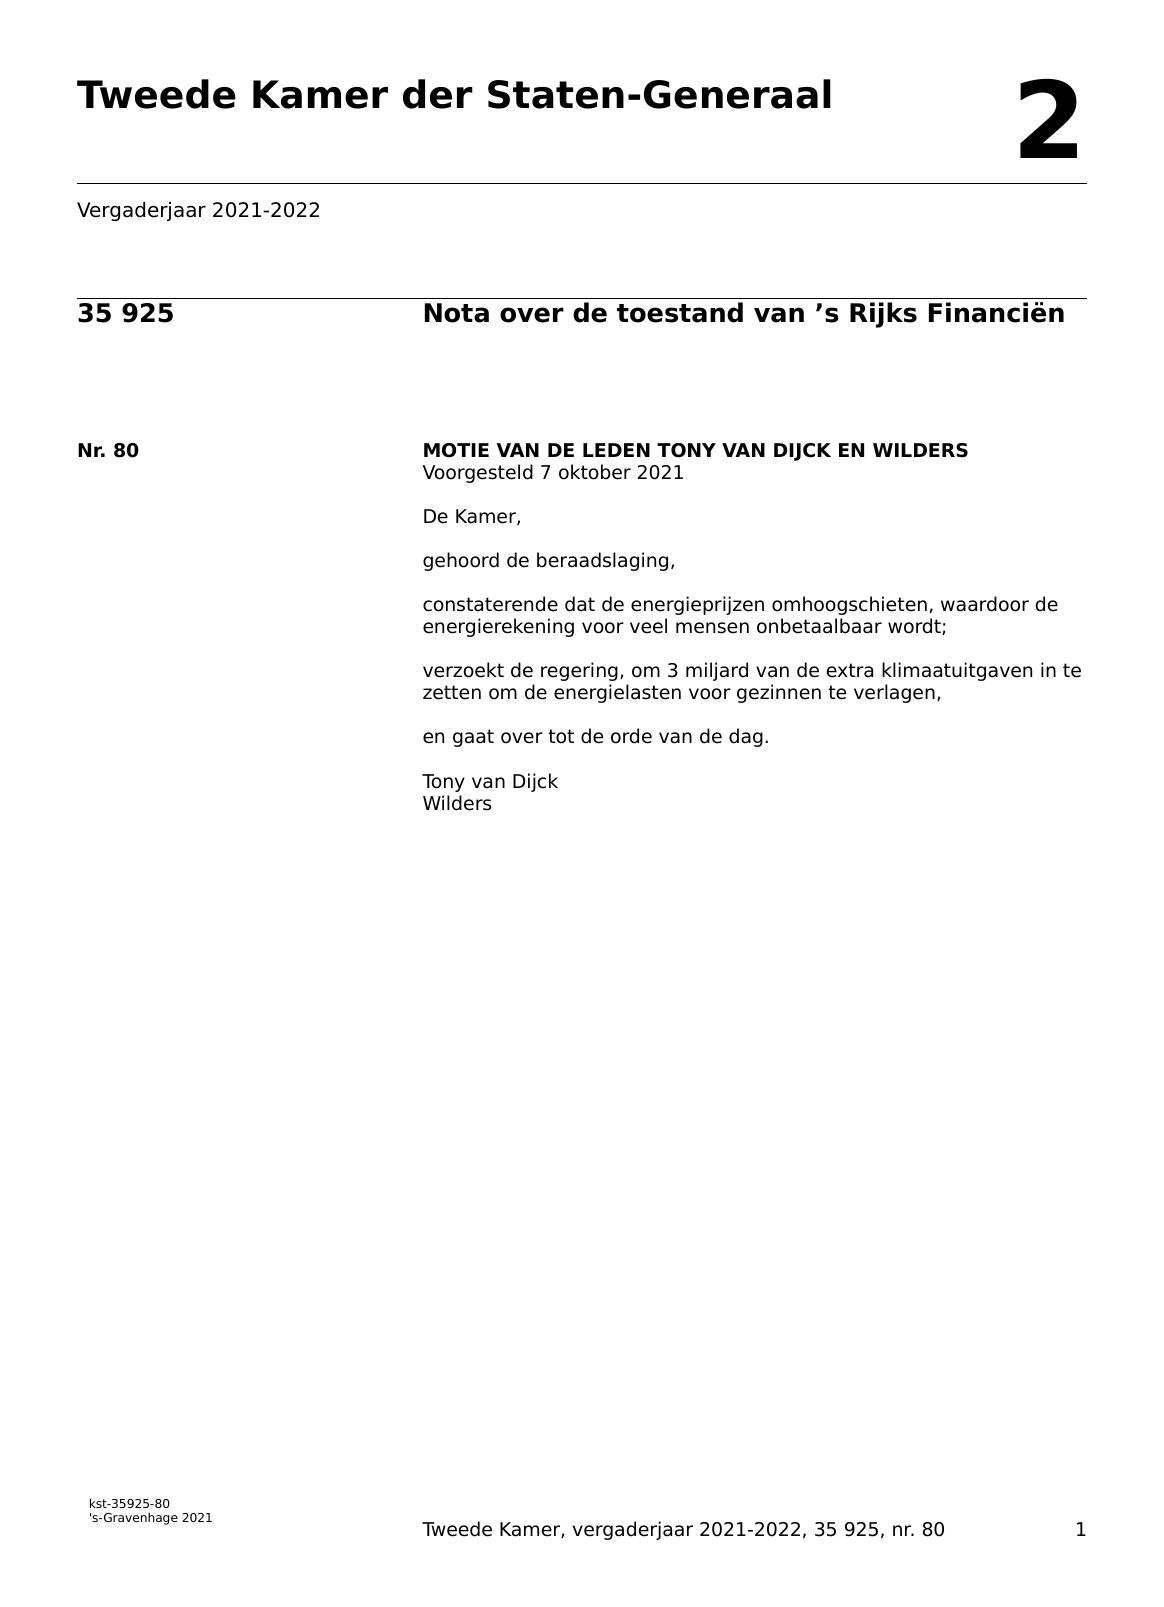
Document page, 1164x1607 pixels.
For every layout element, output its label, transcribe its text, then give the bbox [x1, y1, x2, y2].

text Tony van Dijck [422, 771, 1087, 793]
text Wilders [422, 793, 1087, 814]
text gehoord de beraadslaging, [422, 550, 1087, 572]
subtitle 35 925 Nota over de toestand van ’s Rijks Financiën [77, 299, 1087, 329]
text verzoekt de regering, om 3 miljard van de extra klimaatuitgaven in te zetten om de energielasten voor gezinnen te verlagen, [422, 660, 1087, 704]
text kst-35925-80 [88, 1497, 323, 1511]
table_header Tweede Kamer der Staten-Generaal [77, 59, 886, 183]
table_cell Vergaderjaar 2021-2022 [77, 184, 1087, 298]
table_header 2 [886, 59, 1087, 183]
text en gaat over tot de orde van de dag. [422, 726, 1087, 748]
text Voorgesteld 7 oktober 2021 [422, 462, 1087, 484]
text 's-Gravenhage 2021 [88, 1511, 323, 1525]
text constaterende dat de energieprijzen omhoogschieten, waardoor de energierekening voor veel mensen onbetaalbaar wordt; [422, 594, 1087, 638]
text De Kamer, [422, 506, 1087, 528]
subtitle Nr. 80 MOTIE VAN DE LEDEN TONY VAN DIJCK EN WILDERS [77, 440, 1087, 462]
